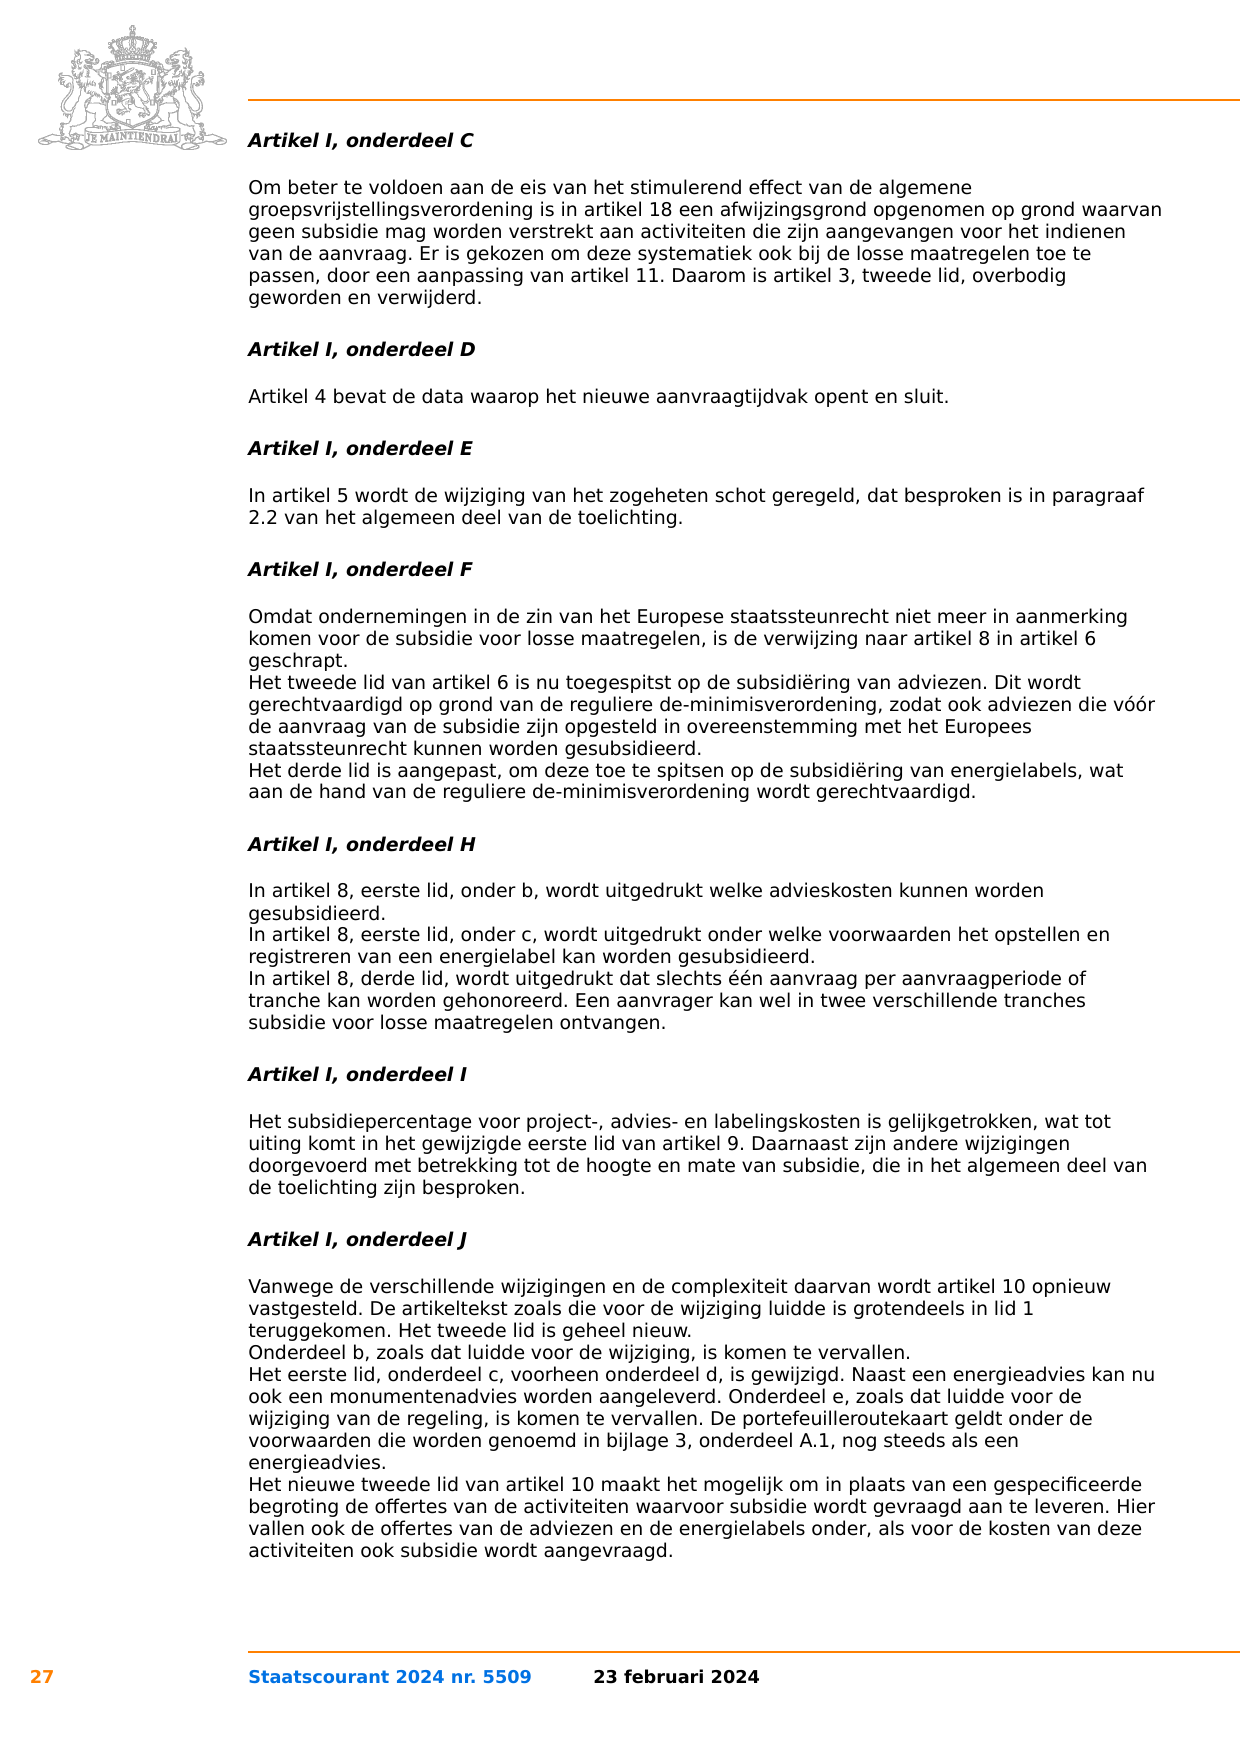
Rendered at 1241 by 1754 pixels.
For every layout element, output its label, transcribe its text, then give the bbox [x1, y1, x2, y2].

text Vanwege de verschillende wijzigingen en de complexiteit daarvan wordt artikel 10 opnieuw vastgesteld. De artikeltekst zoals die voor de wijziging luidde is grotendeels in lid 1 teruggekomen. Het tweede lid is geheel nieuw. [248, 1276, 1163, 1342]
text In artikel 5 wordt de wijziging van het zogeheten schot geregeld, dat besproken is in paragraaf 2.2 van het algemeen deel van de toelichting. [248, 485, 1163, 529]
subtitle Artikel I, onderdeel H [248, 833, 1163, 855]
text In artikel 8, derde lid, wordt uitgedrukt dat slechts één aanvraag per aanvraagperiode of tranche kan worden gehonoreerd. Een aanvrager kan wel in twee verschillende tranches subsidie voor losse maatregelen ontvangen. [248, 968, 1163, 1034]
subtitle Artikel I, onderdeel C [248, 130, 1163, 152]
text In artikel 8, eerste lid, onder c, wordt uitgedrukt onder welke voorwaarden het opstellen en registreren van een energielabel kan worden gesubsidieerd. [248, 924, 1163, 968]
text Het nieuwe tweede lid van artikel 10 maakt het mogelijk om in plaats van een gespecificeerde begroting de offertes van de activiteiten waarvoor subsidie wordt gevraagd aan te leveren. Hier vallen ook de offertes van de adviezen en de energielabels onder, als voor de kosten van deze activiteiten ook subsidie wordt aangevraagd. [248, 1474, 1163, 1562]
text Het subsidiepercentage voor project-, advies- en labelingskosten is gelijkgetrokken, wat tot uiting komt in het gewijzigde eerste lid van artikel 9. Daarnaast zijn andere wijzigingen doorgevoerd met betrekking tot de hoogte en mate van subsidie, die in het algemeen deel van de toelichting zijn besproken. [248, 1111, 1163, 1199]
subtitle Artikel I, onderdeel I [248, 1064, 1163, 1086]
text In artikel 8, eerste lid, onder b, wordt uitgedrukt welke advieskosten kunnen worden gesubsidieerd. [248, 880, 1163, 924]
text Het eerste lid, onderdeel c, voorheen onderdeel d, is gewijzigd. Naast een energieadvies kan nu ook een monumentenadvies worden aangeleverd. Onderdeel e, zoals dat luidde voor de wijziging van de regeling, is komen te vervallen. De portefeuilleroutekaart geldt onder de voorwaarden die worden genoemd in bijlage 3, onderdeel A.1, nog steeds als een energieadvies. [248, 1364, 1163, 1474]
subtitle Artikel I, onderdeel E [248, 438, 1163, 460]
text Het tweede lid van artikel 6 is nu toegespitst op de subsidiëring van adviezen. Dit wordt gerechtvaardigd op grond van de reguliere de-minimisverordening, zodat ook adviezen die vóór de aanvraag van de subsidie zijn opgesteld in overeenstemming met het Europees staatssteunrecht kunnen worden gesubsidieerd. [248, 672, 1163, 759]
text Om beter te voldoen aan de eis van het stimulerend effect van de algemene groepsvrijstellingsverordening is in artikel 18 een afwijzingsgrond opgenomen op grond waarvan geen subsidie mag worden verstrekt aan activiteiten die zijn aangevangen voor het indienen van de aanvraag. Er is gekozen om deze systematiek ook bij de losse maatregelen toe te passen, door een aanpassing van artikel 11. Daarom is artikel 3, tweede lid, overbodig geworden en verwijderd. [248, 177, 1163, 309]
subtitle Artikel I, onderdeel D [248, 339, 1163, 361]
text Het derde lid is aangepast, om deze toe te spitsen op de subsidiëring van energielabels, wat aan de hand van de reguliere de-minimisverordening wordt gerechtvaardigd. [248, 759, 1163, 803]
subtitle Artikel I, onderdeel F [248, 559, 1163, 581]
picture [38, 25, 227, 150]
text Artikel 4 bevat de data waarop het nieuwe aanvraagtijdvak opent en sluit. [248, 386, 1163, 408]
text Onderdeel b, zoals dat luidde voor de wijziging, is komen te vervallen. [248, 1342, 1163, 1364]
subtitle Artikel I, onderdeel J [248, 1229, 1163, 1251]
text Omdat ondernemingen in de zin van het Europese staatssteunrecht niet meer in aanmerking komen voor de subsidie voor losse maatregelen, is de verwijzing naar artikel 8 in artikel 6 geschrapt. [248, 606, 1163, 672]
